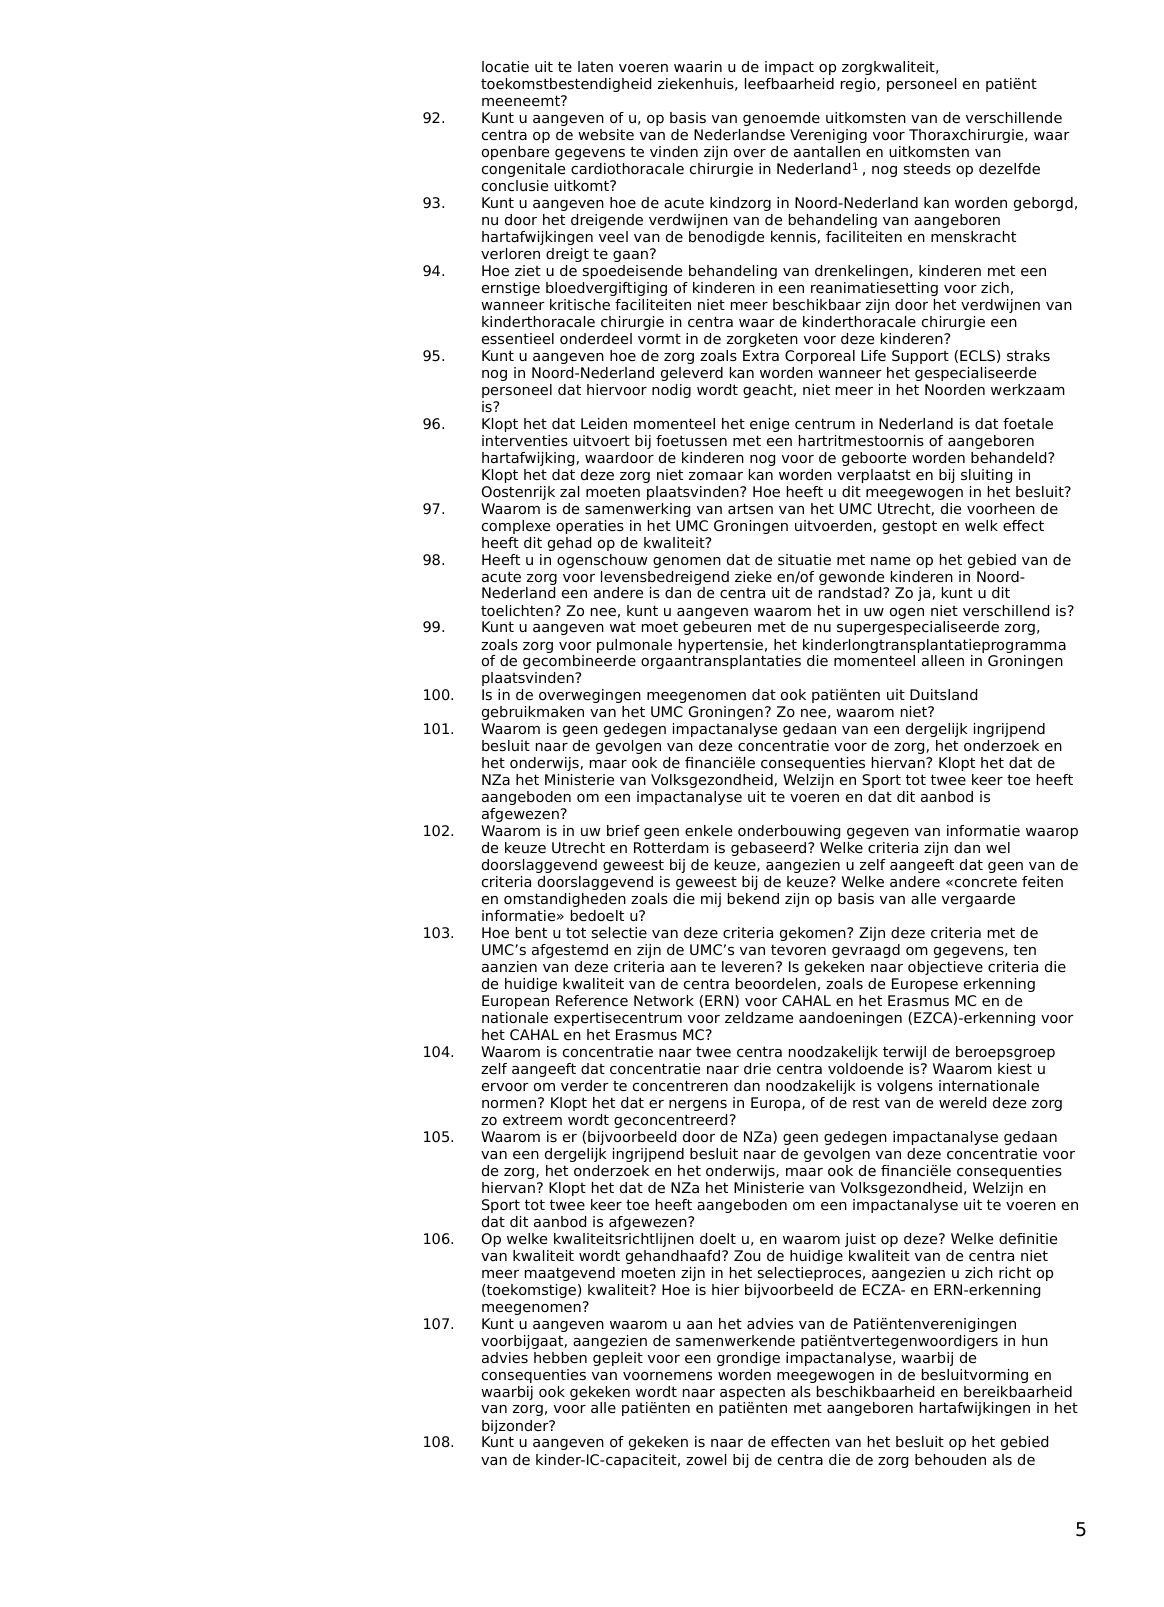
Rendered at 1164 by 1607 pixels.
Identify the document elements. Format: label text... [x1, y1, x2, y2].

table_cell Hoe bent u tot selectie van deze criteria gekomen? Zijn deze criteria met de UMC’s afgestemd en zijn de UMC’s van tevoren gevraagd om gegevens, ten aanzien van deze criteria aan te leveren? Is gekeken naar objectieve criteria die de huidige kwaliteit van de centra beoordelen, zoals de Europese erkenning European Reference Network (ERN) voor CAHAL en het Erasmus MC en de nationale expertisecentrum voor zeldzame aandoeningen (EZCA)-erkenning voor het CAHAL en het Erasmus MC? [475, 925, 1087, 1044]
table_cell 100. [422, 687, 475, 721]
table_cell Hoe ziet u de spoedeisende behandeling van drenkelingen, kinderen met een ernstige bloedvergiftiging of kinderen in een reanimatiesetting voor zich, wanneer kritische faciliteiten niet meer beschikbaar zijn door het verdwijnen van kinderthoracale chirurgie in centra waar de kinderthoracale chirurgie een essentieel onderdeel vormt in de zorgketen voor deze kinderen? [475, 263, 1087, 348]
table_cell Kunt u aangeven hoe de acute kindzorg in Noord-Nederland kan worden geborgd, nu door het dreigende verdwijnen van de behandeling van aangeboren hartafwijkingen veel van de benodigde kennis, faciliteiten en menskracht verloren dreigt te gaan? [475, 195, 1087, 263]
table_cell Waarom is er (bijvoorbeeld door de NZa) geen gedegen impactanalyse gedaan van een dergelijk ingrijpend besluit naar de gevolgen van deze concentratie voor de zorg, het onderzoek en het onderwijs, maar ook de financiële consequenties hiervan? Klopt het dat de NZa het Ministerie van Volksgezondheid, Welzijn en Sport tot twee keer toe heeft aangeboden om een impactanalyse uit te voeren en dat dit aanbod is afgewezen? [475, 1129, 1087, 1231]
table_cell locatie uit te laten voeren waarin u de impact op zorgkwaliteit, toekomstbestendigheid ziekenhuis, leefbaarheid regio, personeel en patiënt meeneemt? [475, 59, 1087, 110]
table_cell 95. [422, 348, 475, 416]
table_cell Is in de overwegingen meegenomen dat ook patiënten uit Duitsland gebruikmaken van het UMC Groningen? Zo nee, waarom niet? [475, 687, 1087, 721]
table_cell Klopt het dat Leiden momenteel het enige centrum in Nederland is dat foetale interventies uitvoert bij foetussen met een hartritmestoornis of aangeboren hartafwijking, waardoor de kinderen nog voor de geboorte worden behandeld? Klopt het dat deze zorg niet zomaar kan worden verplaatst en bij sluiting in Oostenrijk zal moeten plaatsvinden? Hoe heeft u dit meegewogen in het besluit? [475, 416, 1087, 501]
table_cell Op welke kwaliteitsrichtlijnen doelt u, en waarom juist op deze? Welke definitie van kwaliteit wordt gehandhaafd? Zou de huidige kwaliteit van de centra niet meer maatgevend moeten zijn in het selectieproces, aangezien u zich richt op (toekomstige) kwaliteit? Hoe is hier bijvoorbeeld de ECZA- en ERN-erkenning meegenomen? [475, 1231, 1087, 1316]
table_cell [422, 59, 475, 110]
table_cell 103. [422, 925, 475, 1044]
table_cell 94. [422, 263, 475, 348]
table_cell Kunt u aangeven of u, op basis van genoemde uitkomsten van de verschillende centra op de website van de Nederlandse Vereniging voor Thoraxchirurgie, waar openbare gegevens te vinden zijn over de aantallen en uitkomsten van congenitale cardiothoracale chirurgie in Nederland1, nog steeds op dezelfde conclusie uitkomt? [475, 110, 1087, 195]
table_cell 92. [422, 110, 475, 195]
table_cell 105. [422, 1129, 475, 1231]
table_cell Waarom is de samenwerking van artsen van het UMC Utrecht, die voorheen de complexe operaties in het UMC Groningen uitvoerden, gestopt en welk effect heeft dit gehad op de kwaliteit? [475, 501, 1087, 551]
table_cell 98. [422, 551, 475, 619]
table_cell Kunt u aangeven hoe de zorg zoals Extra Corporeal Life Support (ECLS) straks nog in Noord-Nederland geleverd kan worden wanneer het gespecialiseerde personeel dat hiervoor nodig wordt geacht, niet meer in het Noorden werkzaam is? [475, 348, 1087, 416]
table_cell 97. [422, 501, 475, 551]
table_cell Waarom is geen gedegen impactanalyse gedaan van een dergelijk ingrijpend besluit naar de gevolgen van deze concentratie voor de zorg, het onderzoek en het onderwijs, maar ook de financiële consequenties hiervan? Klopt het dat de NZa het Ministerie van Volksgezondheid, Welzijn en Sport tot twee keer toe heeft aangeboden om een impactanalyse uit te voeren en dat dit aanbod is afgewezen? [475, 721, 1087, 823]
table_cell 107. [422, 1316, 475, 1434]
table_cell Waarom is concentratie naar twee centra noodzakelijk terwijl de beroepsgroep zelf aangeeft dat concentratie naar drie centra voldoende is? Waarom kiest u ervoor om verder te concentreren dan noodzakelijk is volgens internationale normen? Klopt het dat er nergens in Europa, of de rest van de wereld deze zorg zo extreem wordt geconcentreerd? [475, 1044, 1087, 1129]
table_cell 104. [422, 1044, 475, 1129]
table_cell 99. [422, 619, 475, 687]
table_cell Kunt u aangeven of gekeken is naar de effecten van het besluit op het gebied van de kinder-IC-capaciteit, zowel bij de centra die de zorg behouden als de [475, 1434, 1087, 1468]
table_cell 102. [422, 823, 475, 925]
table_cell Kunt u aangeven waarom u aan het advies van de Patiëntenverenigingen voorbijgaat, aangezien de samenwerkende patiëntvertegenwoordigers in hun advies hebben gepleit voor een grondige impactanalyse, waarbij de consequenties van voornemens worden meegewogen in de besluitvorming en waarbij ook gekeken wordt naar aspecten als beschikbaarheid en bereikbaarheid van zorg, voor alle patiënten en patiënten met aangeboren hartafwijkingen in het bijzonder? [475, 1316, 1087, 1434]
table_cell 96. [422, 416, 475, 501]
table_cell Heeft u in ogenschouw genomen dat de situatie met name op het gebied van de acute zorg voor levensbedreigend zieke en/of gewonde kinderen in Noord-Nederland een andere is dan de centra uit de randstad? Zo ja, kunt u dit toelichten? Zo nee, kunt u aangeven waarom het in uw ogen niet verschillend is? [475, 551, 1087, 619]
table_cell 93. [422, 195, 475, 263]
table_cell Waarom is in uw brief geen enkele onderbouwing gegeven van informatie waarop de keuze Utrecht en Rotterdam is gebaseerd? Welke criteria zijn dan wel doorslaggevend geweest bij de keuze, aangezien u zelf aangeeft dat geen van de criteria doorslaggevend is geweest bij de keuze? Welke andere «concrete feiten en omstandigheden zoals die mij bekend zijn op basis van alle vergaarde informatie» bedoelt u? [475, 823, 1087, 925]
table_cell 106. [422, 1231, 475, 1316]
table_cell 101. [422, 721, 475, 823]
table_cell 108. [422, 1434, 475, 1468]
table_cell Kunt u aangeven wat moet gebeuren met de nu supergespecialiseerde zorg, zoals zorg voor pulmonale hypertensie, het kinderlongtransplantatieprogramma of de gecombineerde orgaantransplantaties die momenteel alleen in Groningen plaatsvinden? [475, 619, 1087, 687]
